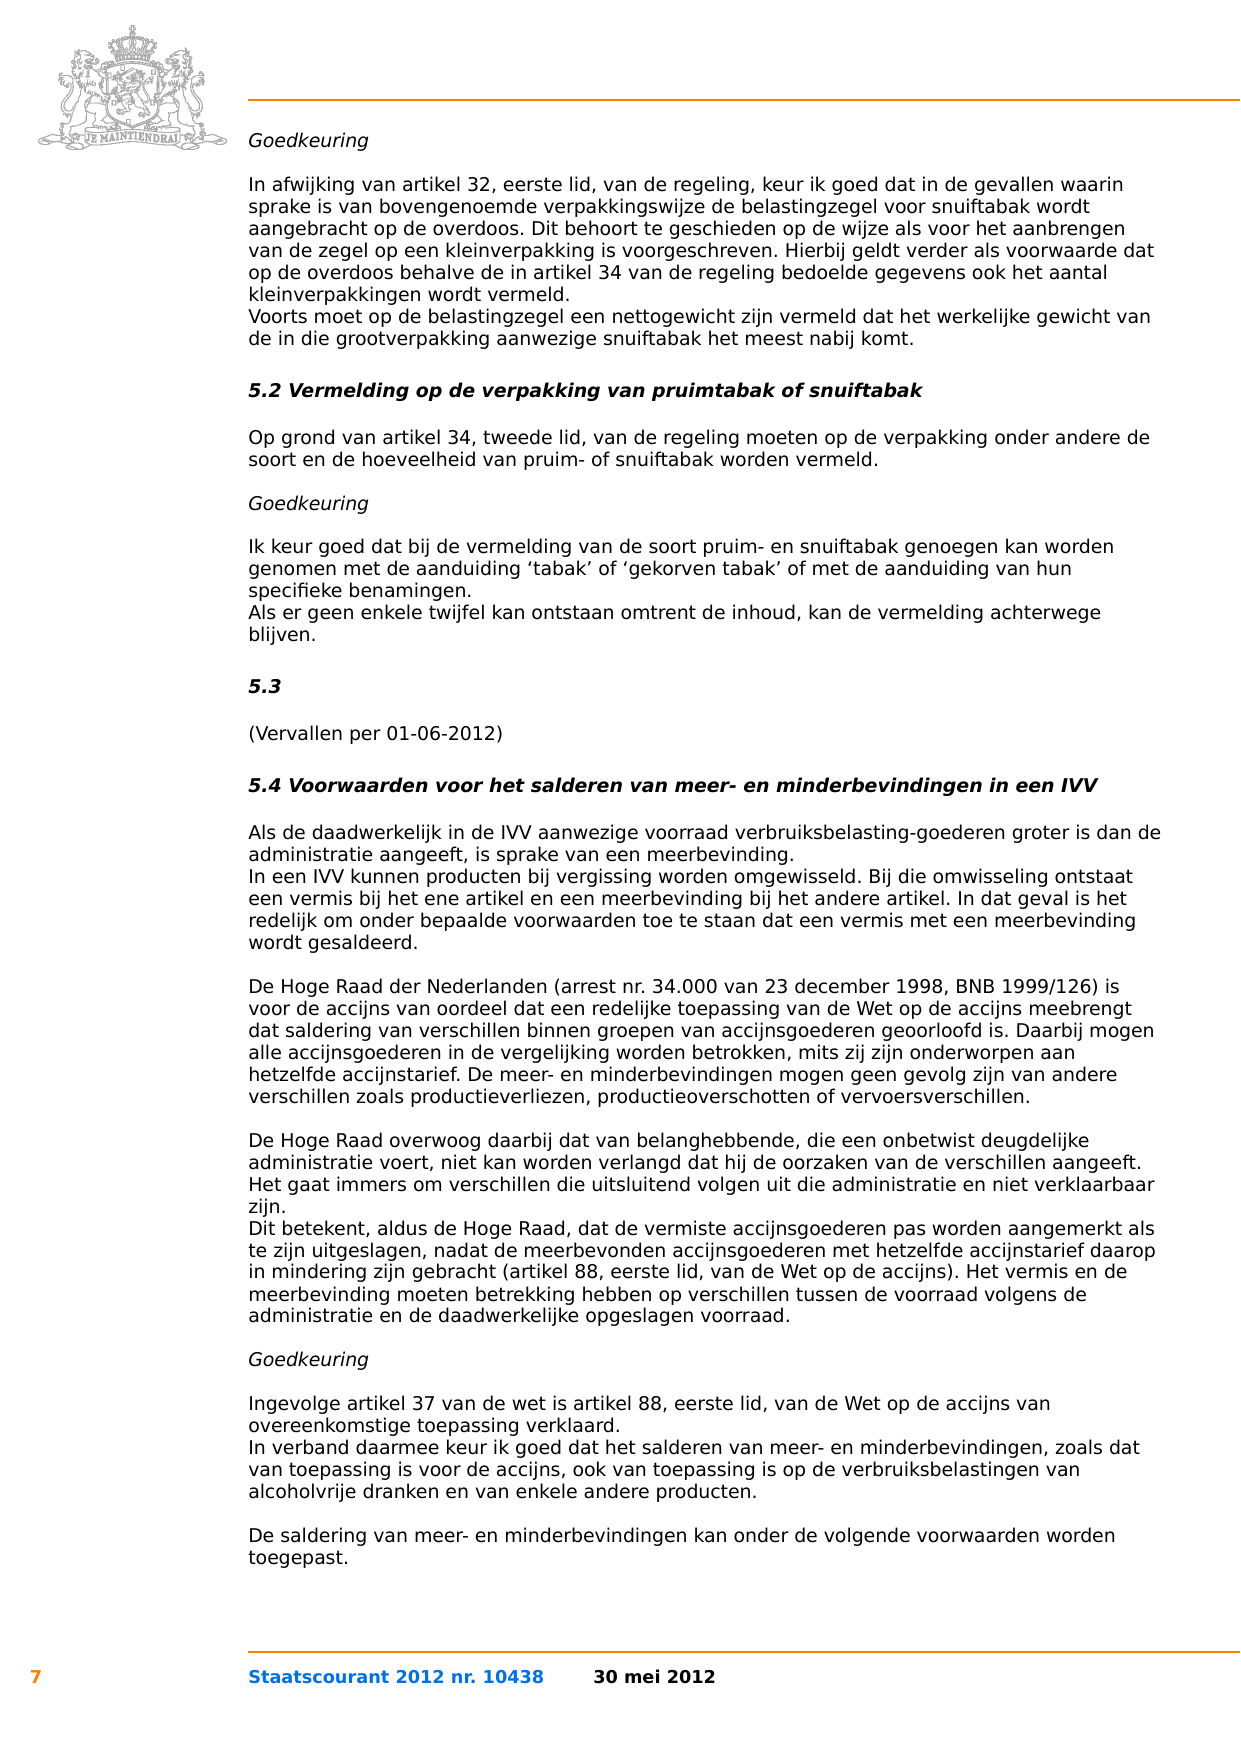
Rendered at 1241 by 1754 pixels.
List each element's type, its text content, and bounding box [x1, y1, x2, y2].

subtitle 5.3 [248, 676, 1163, 698]
subtitle Goedkeuring [248, 492, 1163, 514]
subtitle 5.2 Vermelding op de verpakking van pruimtabak of snuiftabak [248, 379, 1163, 402]
subtitle Goedkeuring [248, 130, 1163, 152]
text Ingevolge artikel 37 van de wet is artikel 88, eerste lid, van de Wet op de accijns van overeenkomstige toepassing verklaard. [248, 1393, 1163, 1437]
text Voorts moet op de belastingzegel een nettogewicht zijn vermeld dat het werkelijke gewicht van de in die grootverpakking aanwezige snuiftabak het meest nabij komt. [248, 306, 1163, 349]
text De Hoge Raad overwoog daarbij dat van belanghebbende, die een onbetwist deugdelijke administratie voert, niet kan worden verlangd dat hij de oorzaken van de verschillen aangeeft. Het gaat immers om verschillen die uitsluitend volgen uit die administratie en niet verklaarbaar zijn. [248, 1129, 1163, 1217]
picture [38, 25, 227, 150]
text (Vervallen per 01-06-2012) [248, 723, 1163, 745]
text Ik keur goed dat bij de vermelding van de soort pruim- en snuiftabak genoegen kan worden genomen met de aanduiding ‘tabak’ of ‘gekorven tabak’ of met de aanduiding van hun specifieke benamingen. [248, 536, 1163, 602]
text In verband daarmee keur ik goed dat het salderen van meer- en minderbevindingen, zoals dat van toepassing is voor de accijns, ook van toepassing is op de verbruiksbelastingen van alcoholvrije dranken en van enkele andere producten. [248, 1437, 1163, 1503]
text In afwijking van artikel 32, eerste lid, van de regeling, keur ik goed dat in de gevallen waarin sprake is van bovengenoemde verpakkingswijze de belastingzegel voor snuiftabak wordt aangebracht op de overdoos. Dit behoort te geschieden op de wijze als voor het aanbrengen van de zegel op een kleinverpakking is voorgeschreven. Hierbij geldt verder als voorwaarde dat op de overdoos behalve de in artikel 34 van de regeling bedoelde gegevens ook het aantal kleinverpakkingen wordt vermeld. [248, 174, 1163, 306]
text De saldering van meer- en minderbevindingen kan onder de volgende voorwaarden worden toegepast. [248, 1525, 1163, 1569]
text De Hoge Raad der Nederlanden (arrest nr. 34.000 van 23 december 1998, BNB 1999/126) is voor de accijns van oordeel dat een redelijke toepassing van de Wet op de accijns meebrengt dat saldering van verschillen binnen groepen van accijnsgoederen geoorloofd is. Daarbij mogen alle accijnsgoederen in de vergelijking worden betrokken, mits zij zijn onderworpen aan hetzelfde accijnstarief. De meer- en minderbevindingen mogen geen gevolg zijn van andere verschillen zoals productieverliezen, productieoverschotten of vervoersverschillen. [248, 976, 1163, 1108]
subtitle 5.4 Voorwaarden voor het salderen van meer- en minderbevindingen in een IVV [248, 775, 1163, 797]
text Als er geen enkele twijfel kan ontstaan omtrent de inhoud, kan de vermelding achterwege blijven. [248, 602, 1163, 646]
text In een IVV kunnen producten bij vergissing worden omgewisseld. Bij die omwisseling ontstaat een vermis bij het ene artikel en een meerbevinding bij het andere artikel. In dat geval is het redelijk om onder bepaalde voorwaarden toe te staan dat een vermis met een meerbevinding wordt gesaldeerd. [248, 866, 1163, 954]
text Als de daadwerkelijk in de IVV aanwezige voorraad verbruiksbelasting-goederen groter is dan de administratie aangeeft, is sprake van een meerbevinding. [248, 822, 1163, 866]
text Op grond van artikel 34, tweede lid, van de regeling moeten op de verpakking onder andere de soort en de hoeveelheid van pruim- of snuiftabak worden vermeld. [248, 427, 1163, 471]
text Dit betekent, aldus de Hoge Raad, dat de vermiste accijnsgoederen pas worden aangemerkt als te zijn uitgeslagen, nadat de meerbevonden accijnsgoederen met hetzelfde accijnstarief daarop in mindering zijn gebracht (artikel 88, eerste lid, van de Wet op de accijns). Het vermis en de meerbevinding moeten betrekking hebben op verschillen tussen de voorraad volgens de administratie en de daadwerkelijke opgeslagen voorraad. [248, 1217, 1163, 1327]
subtitle Goedkeuring [248, 1349, 1163, 1371]
